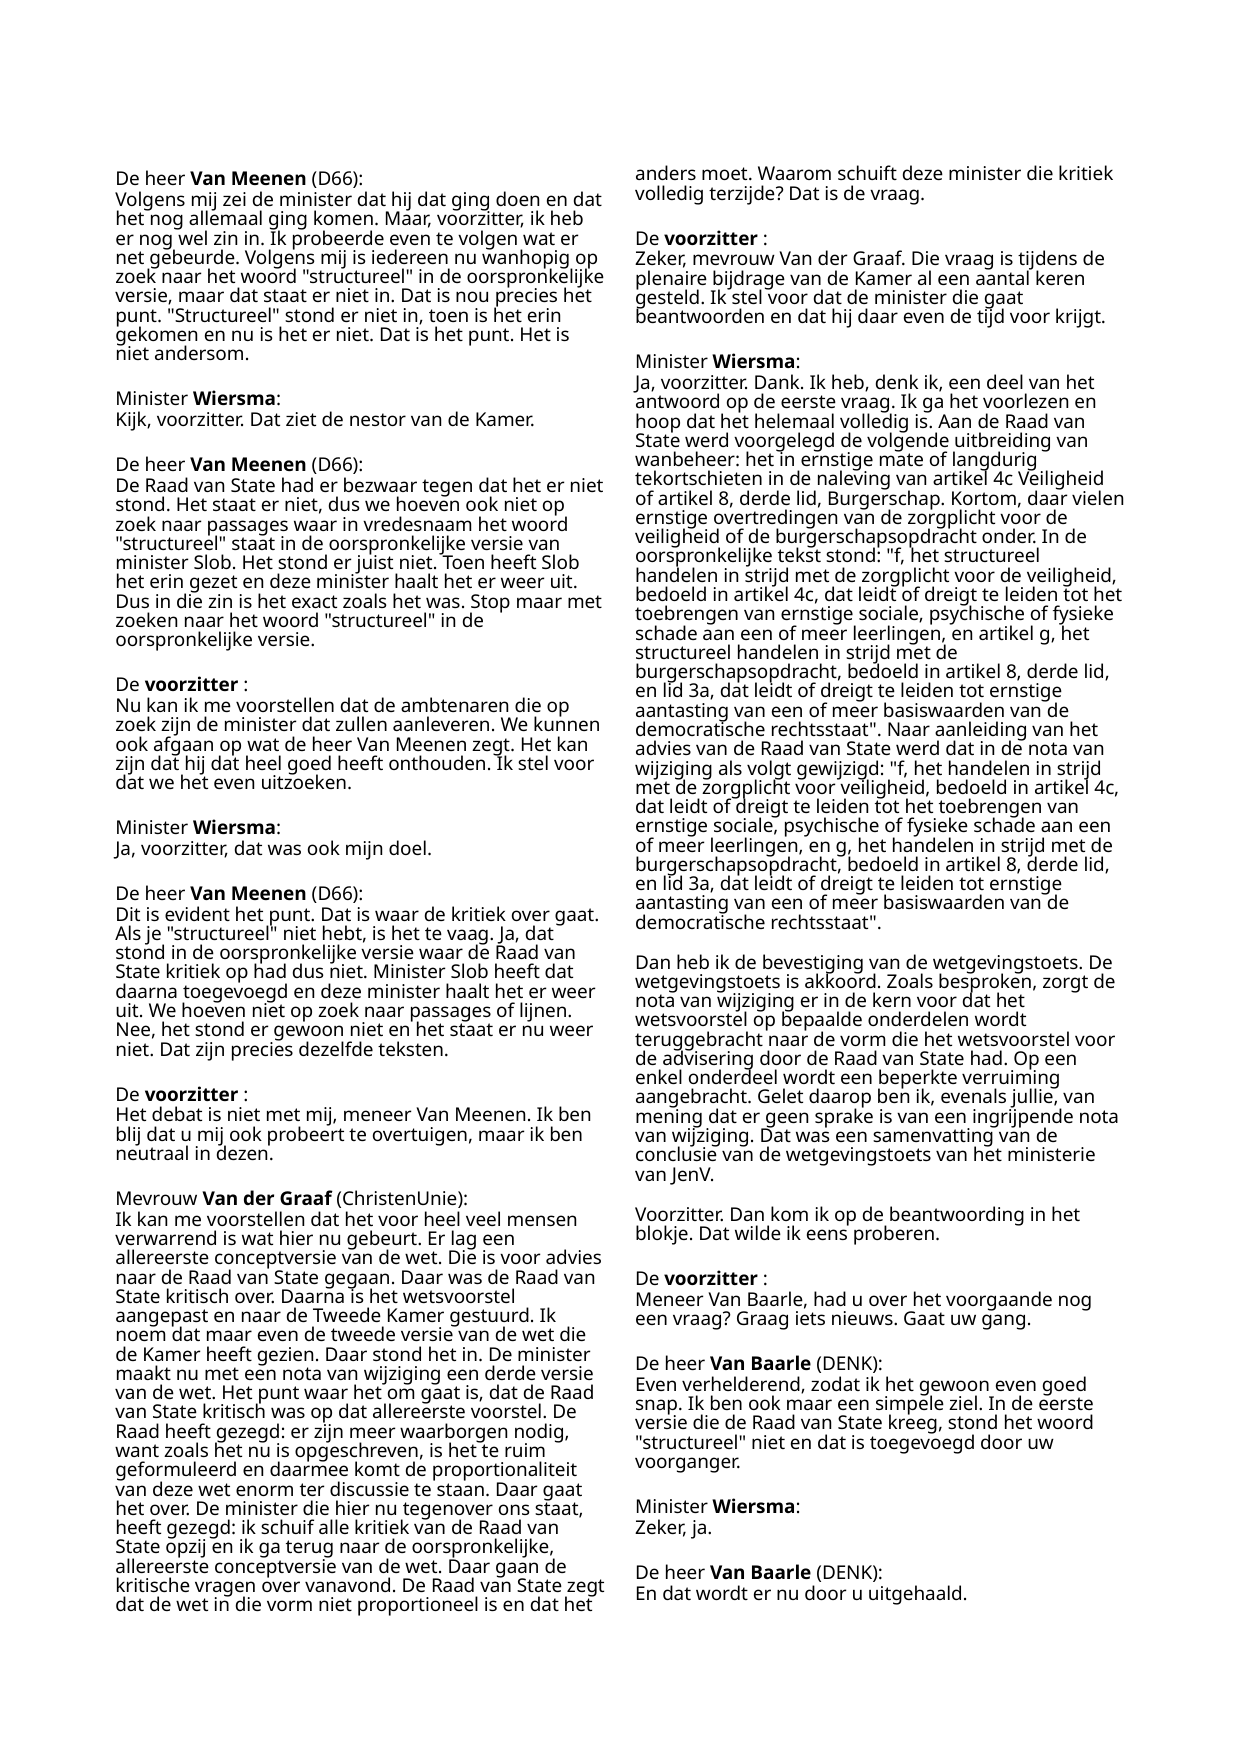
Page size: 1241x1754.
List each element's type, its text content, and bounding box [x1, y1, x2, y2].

text anders moet. Waarom schuift deze minister die kritiek volledig terzijde? Dat is de vraag. [635, 165, 1125, 204]
text Nu kan ik me voorstellen dat de ambtenaren die op zoek zijn de minister dat zullen aanleveren. We kunnen ook afgaan op wat de heer Van Meenen zegt. Het kan zijn dat hij dat heel goed heeft onthouden. Ik stel voor dat we het even uitzoeken. [115, 697, 605, 793]
text De voorzitter : [115, 1081, 605, 1106]
text Zeker, mevrouw Van der Graaf. Die vraag is tijdens de plenaire bijdrage van de Kamer al een aantal keren gesteld. Ik stel voor dat de minister die gaat beantwoorden en dat hij daar even de tijd voor krijgt. [635, 250, 1125, 327]
text De heer Van Meenen (D66): [115, 880, 605, 906]
text Ja, voorzitter. Dank. Ik heb, denk ik, een deel van het antwoord op de eerste vraag. Ik ga het voorlezen en hoop dat het helemaal volledig is. Aan de Raad van State werd voorgelegd de volgende uitbreiding van wanbeheer: het in ernstige mate of langdurig tekortschieten in de naleving van artikel 4c Veiligheid of artikel 8, derde lid, Burgerschap. Kortom, daar vielen ernstige overtredingen van de zorgplicht voor de veiligheid of de burgerschapsopdracht onder. In de oorspronkelijke tekst stond: "f, het structureel handelen in strijd met de zorgplicht voor de veiligheid, bedoeld in artikel 4c, dat leidt of dreigt te leiden tot het toebrengen van ernstige sociale, psychische of fysieke schade aan een of meer leerlingen, en artikel g, het structureel handelen in strijd met de burgerschapsopdracht, bedoeld in artikel 8, derde lid, en lid 3a, dat leidt of dreigt te leiden tot ernstige aantasting van een of meer basiswaarden van de democratische rechtsstaat". Naar aanleiding van het advies van de Raad van State werd dat in de nota van wijziging als volgt gewijzigd: "f, het handelen in strijd met de zorgplicht voor veiligheid, bedoeld in artikel 4c, dat leidt of dreigt te leiden tot het toebrengen van ernstige sociale, psychische of fysieke schade aan een of meer leerlingen, en g, het handelen in strijd met de burgerschapsopdracht, bedoeld in artikel 8, derde lid, en lid 3a, dat leidt of dreigt te leiden tot ernstige aantasting van een of meer basiswaarden van de democratische rechtsstaat". [635, 374, 1125, 933]
text De voorzitter : [115, 671, 605, 697]
text Minister Wiersma: [635, 348, 1125, 374]
text Het debat is niet met mij, meneer Van Meenen. Ik ben blij dat u mij ook probeert te overtuigen, maar ik ben neutraal in dezen. [115, 1106, 605, 1164]
text Ik kan me voorstellen dat het voor heel veel mensen verwarrend is wat hier nu gebeurt. Er lag een allereerste conceptversie van de wet. Die is voor advies naar de Raad van State gegaan. Daar was de Raad van State kritisch over. Daarna is het wetsvoorstel aangepast en naar de Tweede Kamer gestuurd. Ik noem dat maar even de tweede versie van de wet die de Kamer heeft gezien. Daar stond het in. De minister maakt nu met een nota van wijziging een derde versie van de wet. Het punt waar het om gaat is, dat de Raad van State kritisch was op dat allereerste voorstel. De Raad heeft gezegd: er zijn meer waarborgen nodig, want zoals het nu is opgeschreven, is het te ruim geformuleerd en daarmee komt de proportionaliteit van deze wet enorm ter discussie te staan. Daar gaat het over. De minister die hier nu tegenover ons staat, heeft gezegd: ik schuif alle kritiek van de Raad van State opzij en ik ga terug naar de oorspronkelijke, allereerste conceptversie van de wet. Daar gaan de kritische vragen over vanavond. De Raad van State zegt dat de wet in die vorm niet proportioneel is en dat het [115, 1211, 605, 1616]
text Volgens mij zei de minister dat hij dat ging doen en dat het nog allemaal ging komen. Maar, voorzitter, ik heb er nog wel zin in. Ik probeerde even te volgen wat er net gebeurde. Volgens mij is iedereen nu wanhopig op zoek naar het woord "structureel" in de oorspronkelijke versie, maar dat staat er niet in. Dat is nou precies het punt. "Structureel" stond er niet in, toen is het erin gekomen en nu is het er niet. Dat is het punt. Het is niet andersom. [115, 191, 605, 364]
text De heer Van Baarle (DENK): [635, 1559, 1125, 1584]
text De heer Van Meenen (D66): [115, 165, 605, 191]
text En dat wordt er nu door u uitgehaald. [635, 1584, 1125, 1604]
text De voorzitter : [635, 225, 1125, 250]
text Minister Wiersma: [115, 814, 605, 840]
text Minister Wiersma: [115, 385, 605, 411]
text De heer Van Meenen (D66): [115, 451, 605, 477]
text Voorzitter. Dan kom ik op de beantwoording in het blokje. Dat wilde ik eens proberen. [635, 1206, 1125, 1244]
text Zeker, ja. [635, 1519, 1125, 1538]
text Dit is evident het punt. Dat is waar de kritiek over gaat. Als je "structureel" niet hebt, is het te vaag. Ja, dat stond in de oorspronkelijke versie waar de Raad van State kritiek op had dus niet. Minister Slob heeft dat daarna toegevoegd en deze minister haalt het er weer uit. We hoeven niet op zoek naar passages of lijnen. Nee, het stond er gewoon niet en het staat er nu weer niet. Dat zijn precies dezelfde teksten. [115, 906, 605, 1060]
text Dan heb ik de bevestiging van de wetgevingstoets. De wetgevingstoets is akkoord. Zoals besproken, zorgt de nota van wijziging er in de kern voor dat het wetsvoorstel op bepaalde onderdelen wordt teruggebracht naar de vorm die het wetsvoorstel voor de advisering door de Raad van State had. Op een enkel onderdeel wordt een beperkte verruiming aangebracht. Gelet daarop ben ik, evenals jullie, van mening dat er geen sprake is van een ingrijpende nota van wijziging. Dat was een samenvatting van de conclusie van de wetgevingstoets van het ministerie van JenV. [635, 954, 1125, 1185]
text Ja, voorzitter, dat was ook mijn doel. [115, 840, 605, 859]
text Meneer Van Baarle, had u over het voorgaande nog een vraag? Graag iets nieuws. Gaat uw gang. [635, 1291, 1125, 1329]
text De heer Van Baarle (DENK): [635, 1350, 1125, 1376]
text De voorzitter : [635, 1265, 1125, 1291]
text Even verhelderend, zodat ik het gewoon even goed snap. Ik ben ook maar een simpele ziel. In de eerste versie die de Raad van State kreeg, stond het woord "structureel" niet en dat is toegevoegd door uw voorganger. [635, 1376, 1125, 1472]
text Minister Wiersma: [635, 1493, 1125, 1519]
text Mevrouw Van der Graaf (ChristenUnie): [115, 1185, 605, 1211]
text De Raad van State had er bezwaar tegen dat het er niet stond. Het staat er niet, dus we hoeven ook niet op zoek naar passages waar in vredesnaam het woord "structureel" staat in de oorspronkelijke versie van minister Slob. Het stond er juist niet. Toen heeft Slob het erin gezet en deze minister haalt het er weer uit. Dus in die zin is het exact zoals het was. Stop maar met zoeken naar het woord "structureel" in de oorspronkelijke versie. [115, 477, 605, 650]
text Kijk, voorzitter. Dat ziet de nestor van de Kamer. [115, 411, 605, 430]
